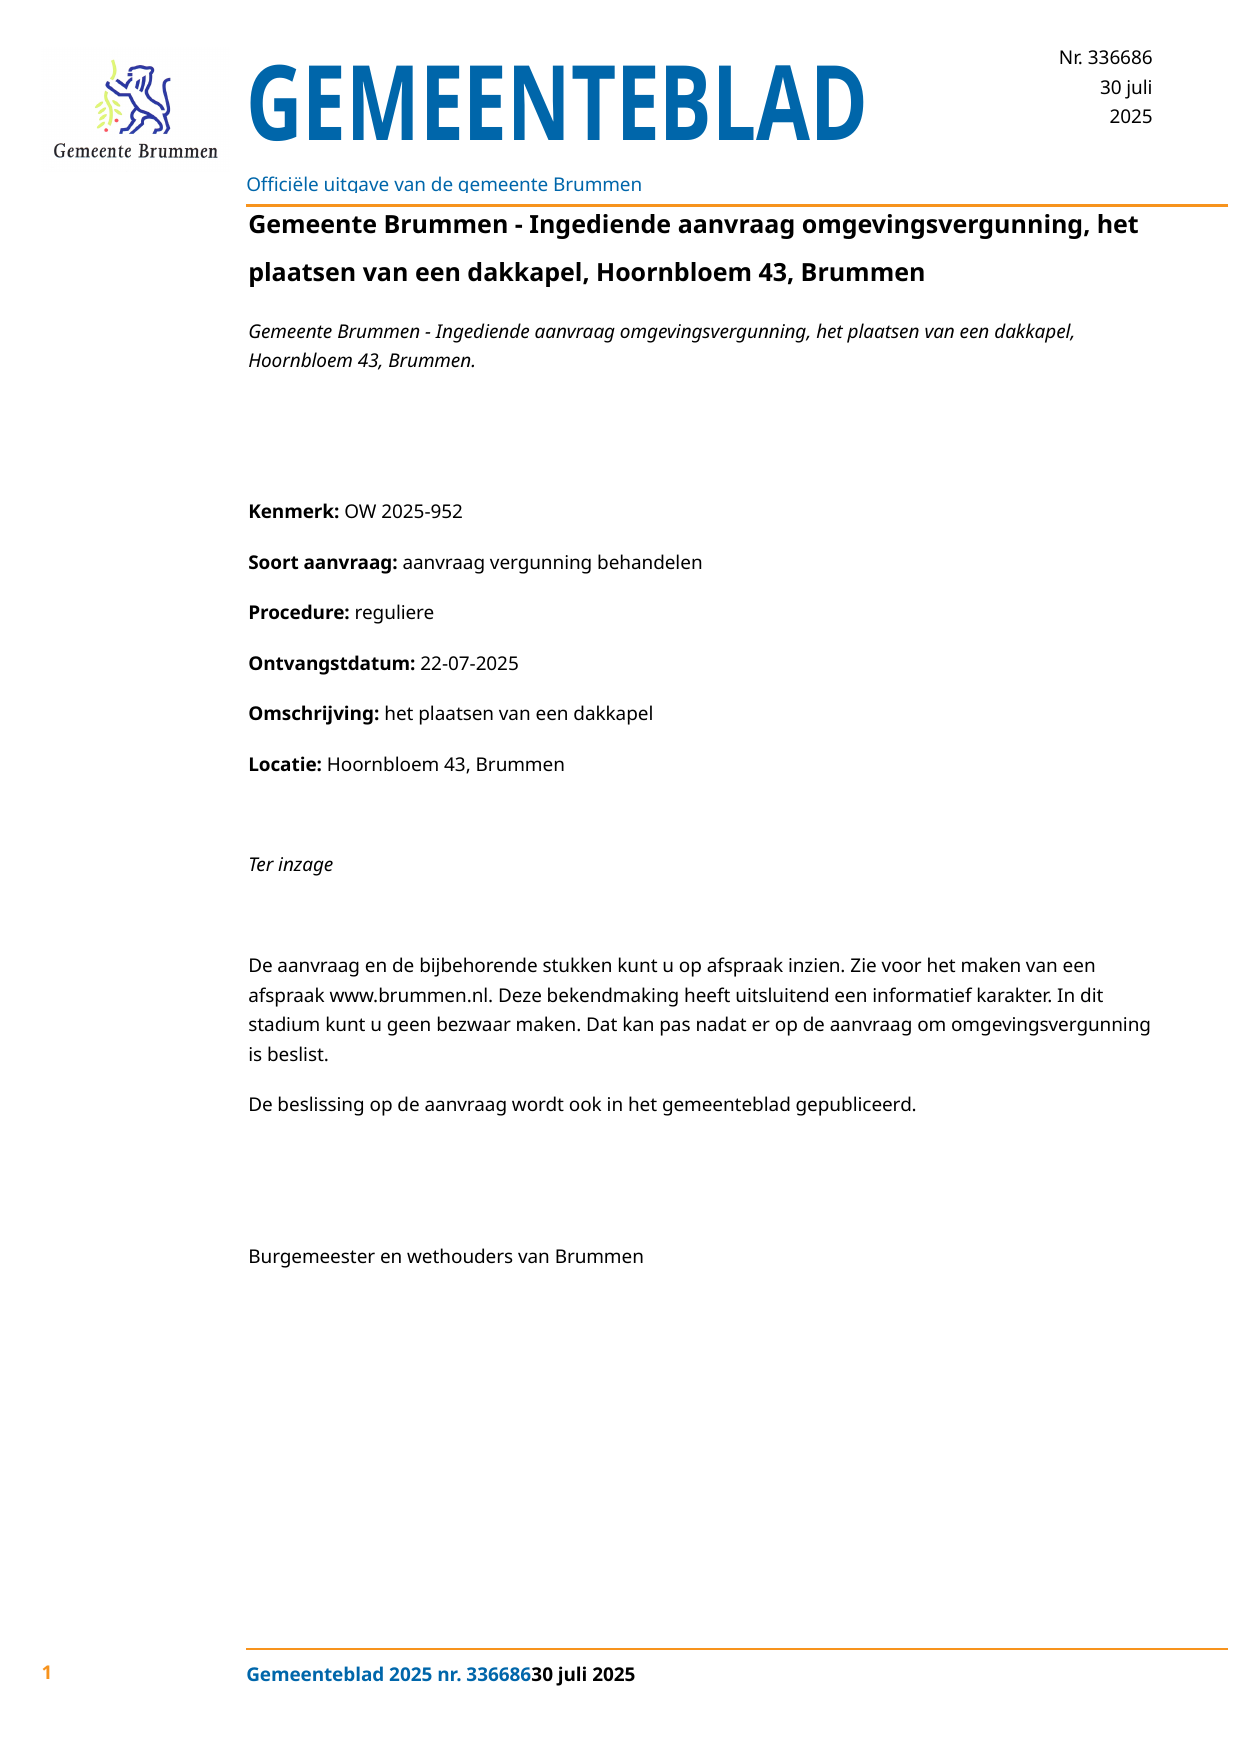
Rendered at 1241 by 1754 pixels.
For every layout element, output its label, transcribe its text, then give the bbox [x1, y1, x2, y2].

text De beslissing op de aanvraag wordt ook in het gemeenteblad gepubliceerd. [248, 1092, 1152, 1117]
picture [41, 47, 231, 172]
text Soort aanvraag: aanvraag vergunning behandelen [248, 549, 1152, 575]
text Ontvangstdatum: 22-07-2025 [248, 650, 1152, 676]
text Ter inzage [248, 852, 1152, 877]
text Procedure: reguliere [248, 599, 1152, 625]
text Gemeente Brummen - Ingediende aanvraag omgevingsvergunning, het plaatsen van een dakkapel, Hoornbloem 43, Brummen [248, 207, 1152, 288]
text Kenmerk: OW 2025-952 [248, 499, 1152, 524]
text Gemeente Brummen - Ingediende aanvraag omgevingsvergunning, het plaatsen van een dakkapel, Hoornbloem 43, Brummen. [248, 318, 1152, 373]
text Locatie: Hoornbloem 43, Brummen [248, 751, 1152, 777]
text Burgemeester en wethouders van Brummen [248, 1243, 1152, 1269]
text Omschrijving: het plaatsen van een dakkapel [248, 700, 1152, 726]
text De aanvraag en de bijbehorende stukken kunt u op afspraak inzien. Zie voor het maken van een afspraak www.brummen.nl. Deze bekendmaking heeft uitsluitend een informatief karakter. In dit stadium kunt u geen bezwaar maken. Dat kan pas nadat er op de aanvraag om omgevingsvergunning is beslist. [248, 952, 1152, 1067]
